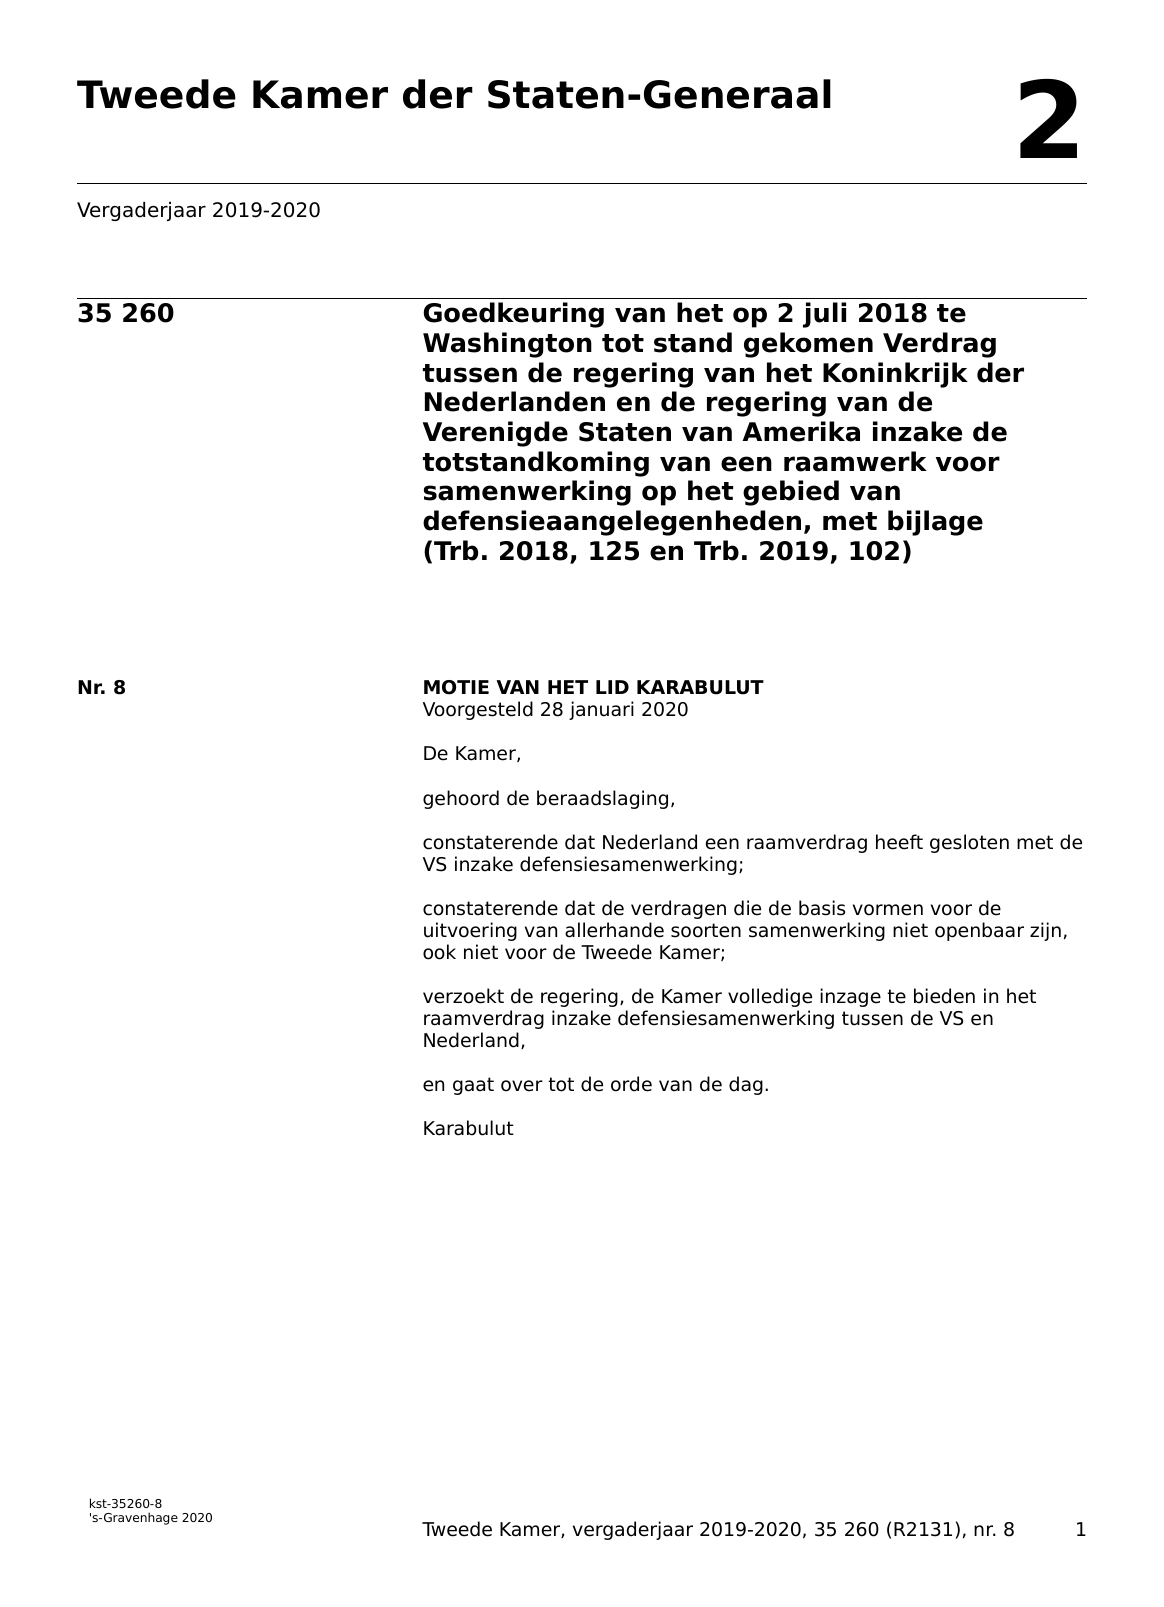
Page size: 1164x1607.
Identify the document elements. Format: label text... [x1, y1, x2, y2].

text constaterende dat Nederland een raamverdrag heeft gesloten met de VS inzake defensiesamenwerking; [422, 832, 1087, 876]
subtitle Nr. 8 MOTIE VAN HET LID KARABULUT [77, 677, 1087, 699]
subtitle 35 260 Goedkeuring van het op 2 juli 2018 te Washington tot stand gekomen Verdrag tussen de regering van het Koninkrijk der Nederlanden en de regering van de Verenigde Staten van Amerika inzake de totstandkoming van een raamwerk voor samenwerking op het gebied van defensieaangelegenheden, met bijlage (Trb. 2018, 125 en Trb. 2019, 102) [77, 299, 1087, 566]
text gehoord de beraadslaging, [422, 787, 1087, 809]
text 's-Gravenhage 2020 [88, 1511, 323, 1525]
table_cell Vergaderjaar 2019-2020 [77, 184, 1087, 298]
text en gaat over tot de orde van de dag. [422, 1074, 1087, 1096]
text Karabulut [422, 1118, 1087, 1140]
text De Kamer, [422, 743, 1087, 765]
table_header Tweede Kamer der Staten-Generaal [77, 59, 886, 183]
text verzoekt de regering, de Kamer volledige inzage te bieden in het raamverdrag inzake defensiesamenwerking tussen de VS en Nederland, [422, 986, 1087, 1052]
text constaterende dat de verdragen die de basis vormen voor de uitvoering van allerhande soorten samenwerking niet openbaar zijn, ook niet voor de Tweede Kamer; [422, 898, 1087, 964]
text Voorgesteld 28 januari 2020 [422, 699, 1087, 721]
text kst-35260-8 [88, 1497, 323, 1511]
table_header 2 [886, 59, 1087, 183]
